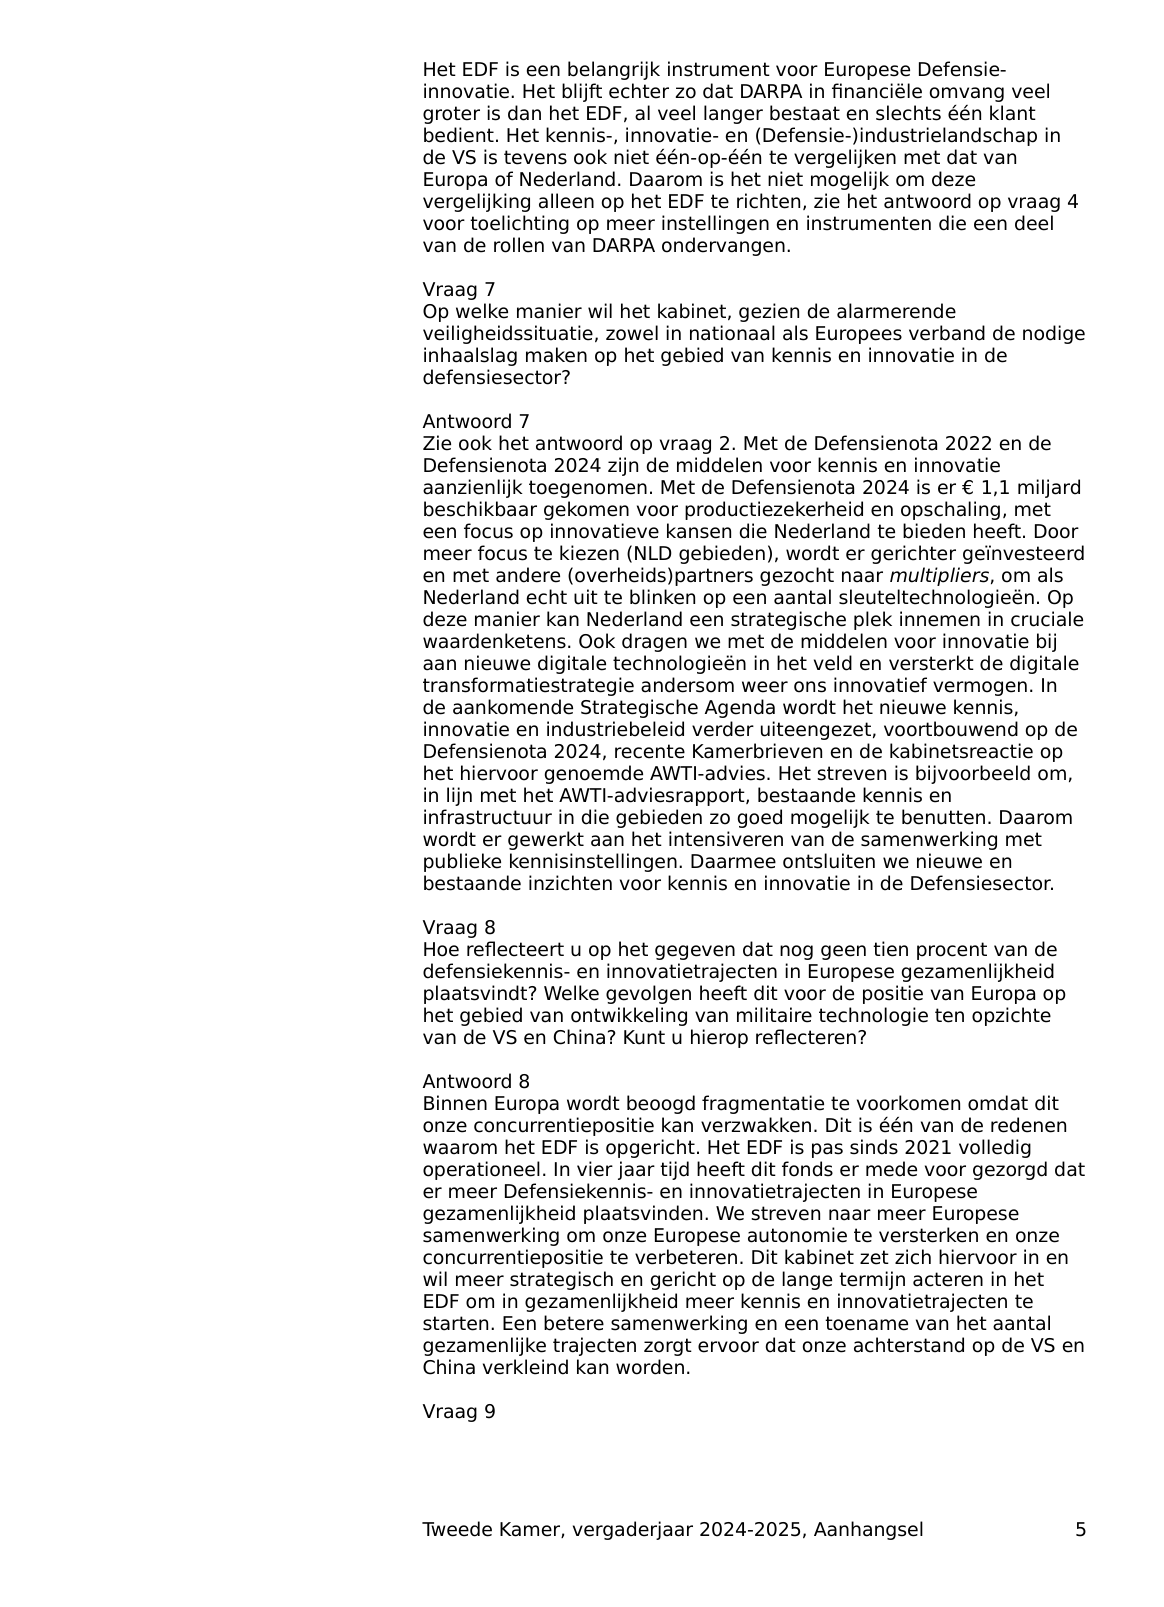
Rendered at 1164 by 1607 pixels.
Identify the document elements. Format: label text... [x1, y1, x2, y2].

text Het EDF is een belangrijk instrument voor Europese Defensie-innovatie. Het blijft echter zo dat DARPA in financiële omvang veel groter is dan het EDF, al veel langer bestaat en slechts één klant bedient. Het kennis-, innovatie- en (Defensie-)industrielandschap in de VS is tevens ook niet één-op-één te vergelijken met dat van Europa of Nederland. Daarom is het niet mogelijk om deze vergelijking alleen op het EDF te richten, zie het antwoord op vraag 4 voor toelichting op meer instellingen en instrumenten die een deel van de rollen van DARPA ondervangen. [422, 59, 1087, 257]
text Antwoord 8 [422, 1071, 1087, 1093]
text Op welke manier wil het kabinet, gezien de alarmerende veiligheidssituatie, zowel in nationaal als Europees verband de nodige inhaalslag maken op het gebied van kennis en innovatie in de defensiesector? [422, 301, 1087, 389]
text Hoe reflecteert u op het gegeven dat nog geen tien procent van de defensiekennis- en innovatietrajecten in Europese gezamenlijkheid plaatsvindt? Welke gevolgen heeft dit voor de positie van Europa op het gebied van ontwikkeling van militaire technologie ten opzichte van de VS en China? Kunt u hierop reflecteren? [422, 939, 1087, 1049]
text Zie ook het antwoord op vraag 2. Met de Defensienota 2022 en de Defensienota 2024 zijn de middelen voor kennis en innovatie aanzienlijk toegenomen. Met de Defensienota 2024 is er € 1,1 miljard beschikbaar gekomen voor productiezekerheid en opschaling, met een focus op innovatieve kansen die Nederland te bieden heeft. Door meer focus te kiezen (NLD gebieden), wordt er gerichter geïnvesteerd en met andere (overheids)partners gezocht naar multipliers, om als Nederland echt uit te blinken op een aantal sleuteltechnologieën. Op deze manier kan Nederland een strategische plek innemen in cruciale waardenketens. Ook dragen we met de middelen voor innovatie bij aan nieuwe digitale technologieën in het veld en versterkt de digitale transformatiestrategie andersom weer ons innovatief vermogen. In de aankomende Strategische Agenda wordt het nieuwe kennis, innovatie en industriebeleid verder uiteengezet, voortbouwend op de Defensienota 2024, recente Kamerbrieven en de kabinetsreactie op het hiervoor genoemde AWTI-advies. Het streven is bijvoorbeeld om, in lijn met het AWTI-adviesrapport, bestaande kennis en infrastructuur in die gebieden zo goed mogelijk te benutten. Daarom wordt er gewerkt aan het intensiveren van de samenwerking met publieke kennisinstellingen. Daarmee ontsluiten we nieuwe en bestaande inzichten voor kennis en innovatie in de Defensiesector. [422, 433, 1087, 895]
text Binnen Europa wordt beoogd fragmentatie te voorkomen omdat dit onze concurrentiepositie kan verzwakken. Dit is één van de redenen waarom het EDF is opgericht. Het EDF is pas sinds 2021 volledig operationeel. In vier jaar tijd heeft dit fonds er mede voor gezorgd dat er meer Defensiekennis- en innovatietrajecten in Europese gezamenlijkheid plaatsvinden. We streven naar meer Europese samenwerking om onze Europese autonomie te versterken en onze concurrentiepositie te verbeteren. Dit kabinet zet zich hiervoor in en wil meer strategisch en gericht op de lange termijn acteren in het EDF om in gezamenlijkheid meer kennis en innovatietrajecten te starten. Een betere samenwerking en een toename van het aantal gezamenlijke trajecten zorgt ervoor dat onze achterstand op de VS en China verkleind kan worden. [422, 1093, 1087, 1379]
text Vraag 7 [422, 279, 1087, 301]
text Vraag 9 [422, 1401, 1087, 1423]
text Antwoord 7 [422, 411, 1087, 433]
text Vraag 8 [422, 917, 1087, 939]
